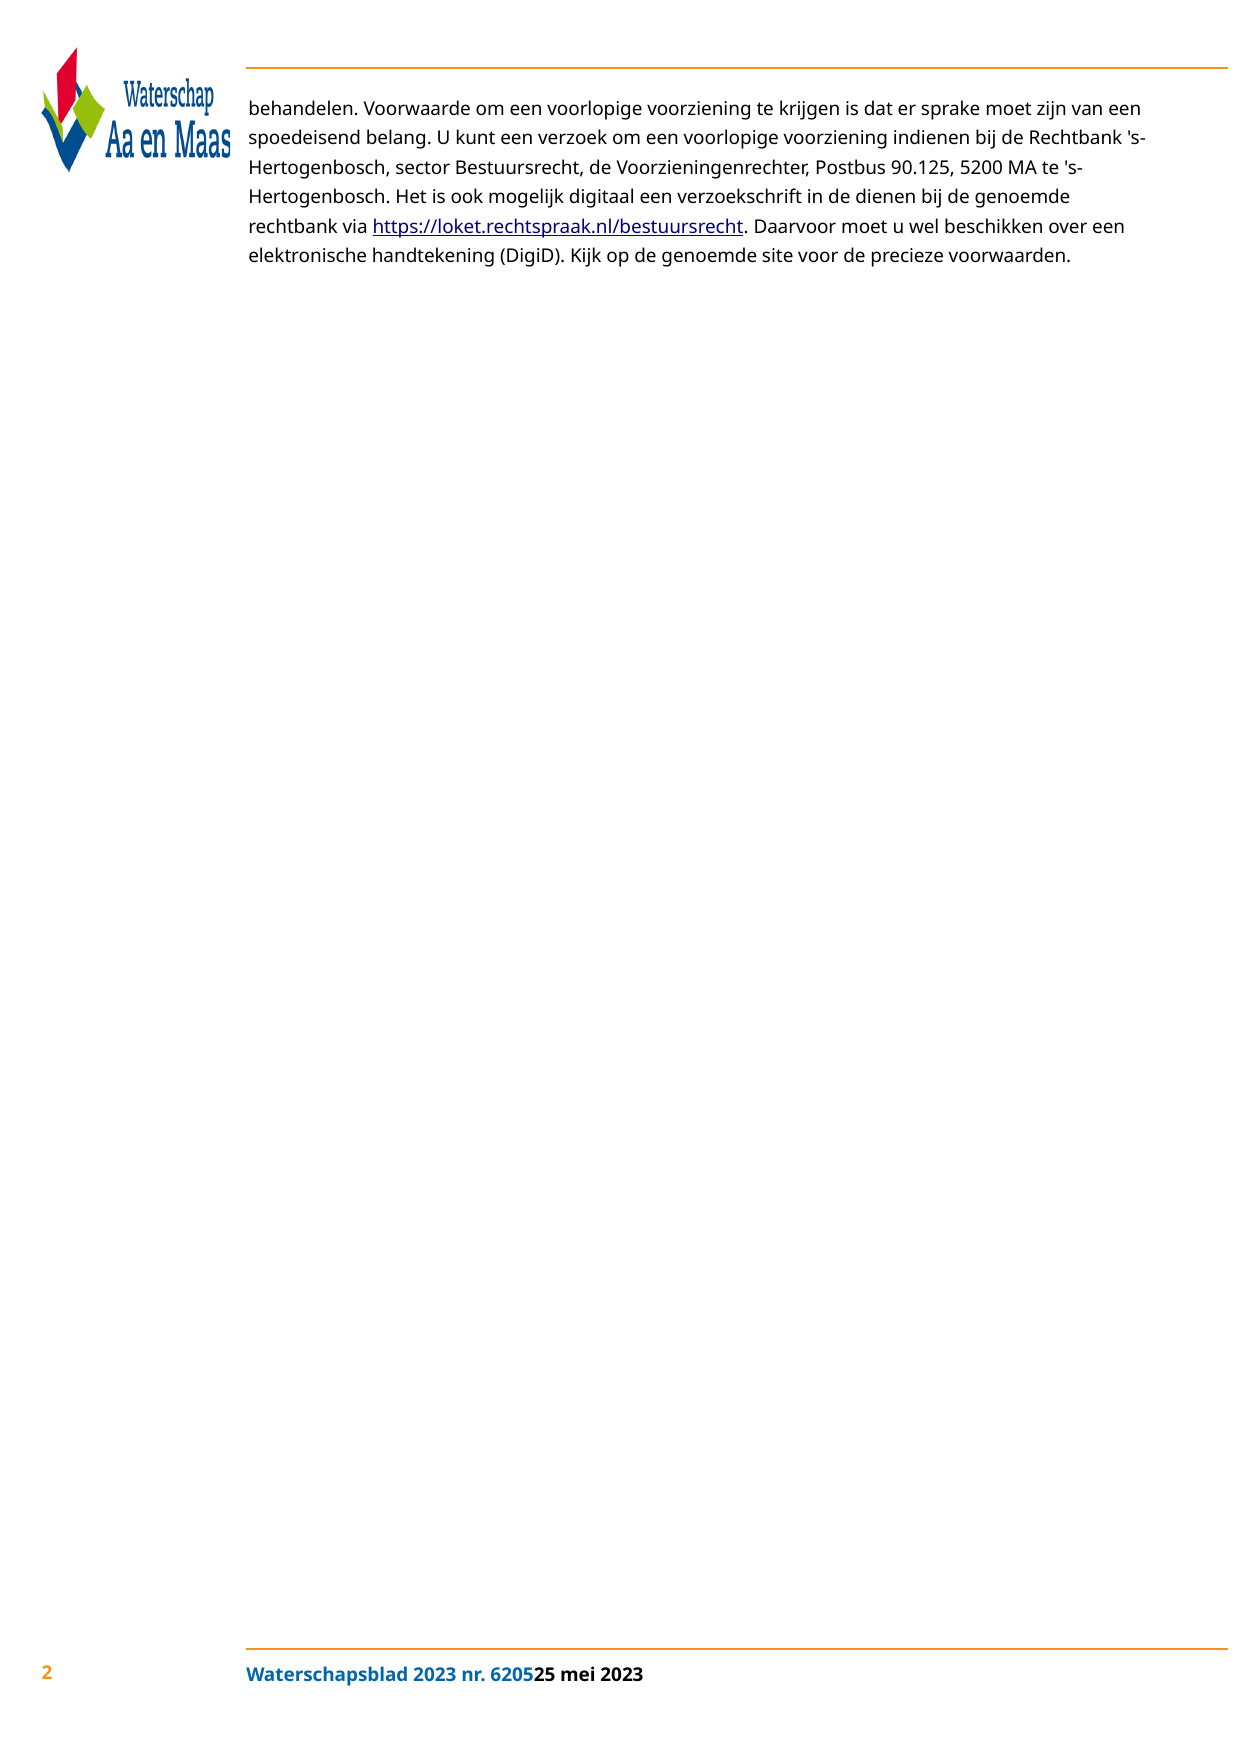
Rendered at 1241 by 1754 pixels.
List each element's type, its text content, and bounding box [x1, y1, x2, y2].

text behandelen. Voorwaarde om een voorlopige voorziening te krijgen is dat er sprake moet zijn van een spoedeisend belang. U kunt een verzoek om een voorlopige voorziening indienen bij de Rechtbank 's-Hertogenbosch, sector Bestuursrecht, de Voorzieningenrechter, Postbus 90.125, 5200 MA te 's-Hertogenbosch. Het is ook mogelijk digitaal een verzoekschrift in de dienen bij de genoemde rechtbank via https://loket.rechtspraak.nl/bestuursrecht. Daarvoor moet u wel beschikken over een elektronische handtekening (DigiD). Kijk op de genoemde site voor de precieze voorwaarden. [248, 95, 1152, 268]
picture [41, 47, 231, 172]
